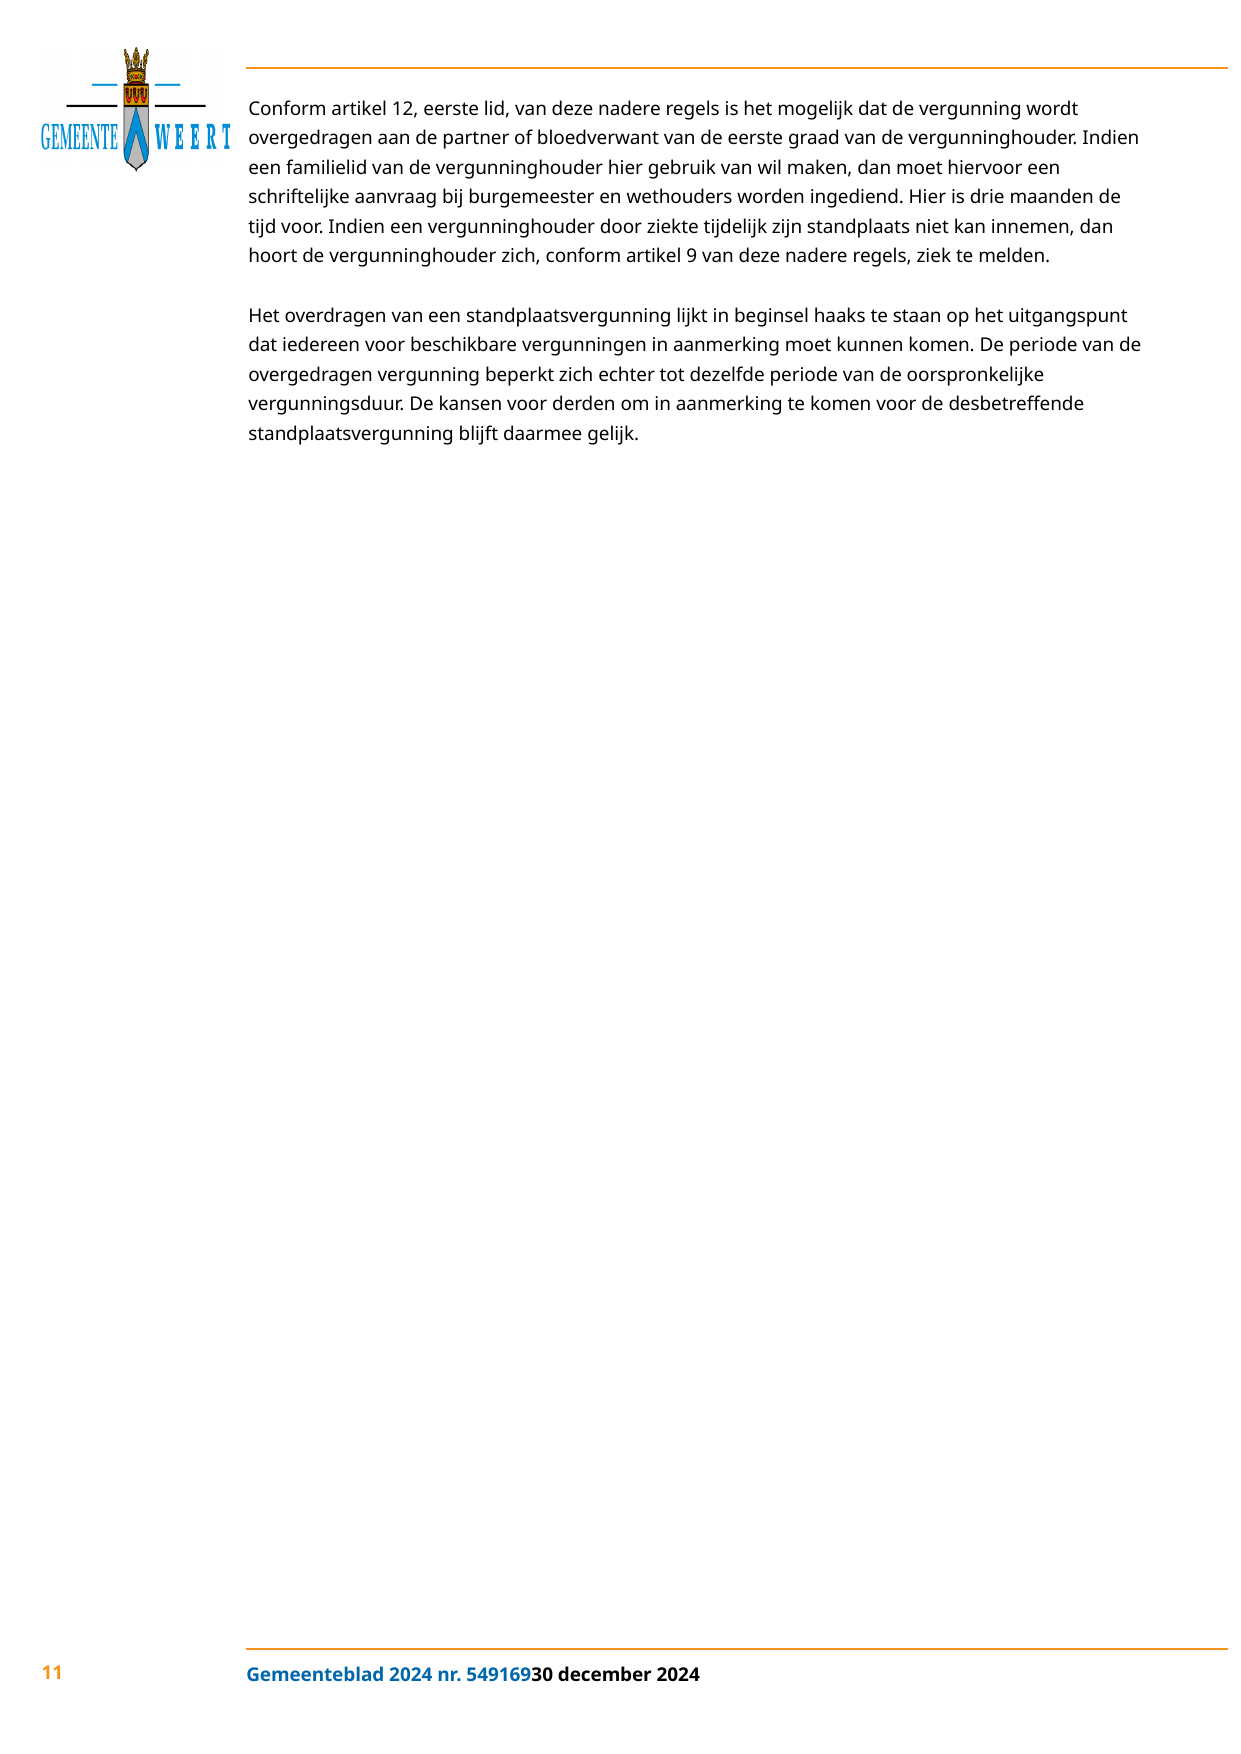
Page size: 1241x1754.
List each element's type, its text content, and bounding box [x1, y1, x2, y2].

text Het overdragen van een standplaatsvergunning lijkt in beginsel haaks te staan op het uitgangspunt dat iedereen voor beschikbare vergunningen in aanmerking moet kunnen komen. De periode van de overgedragen vergunning beperkt zich echter tot dezelfde periode van de oorspronkelijke vergunningsduur. De kansen voor derden om in aanmerking te komen voor de desbetreffende standplaatsvergunning blijft daarmee gelijk. [248, 302, 1152, 446]
picture [41, 47, 231, 172]
text Conform artikel 12, eerste lid, van deze nadere regels is het mogelijk dat de vergunning wordt overgedragen aan de partner of bloedverwant van de eerste graad van de vergunninghouder. Indien een familielid van de vergunninghouder hier gebruik van wil maken, dan moet hiervoor een schriftelijke aanvraag bij burgemeester en wethouders worden ingediend. Hier is drie maanden de tijd voor. Indien een vergunninghouder door ziekte tijdelijk zijn standplaats niet kan innemen, dan hoort de vergunninghouder zich, conform artikel 9 van deze nadere regels, ziek te melden. [248, 95, 1152, 268]
